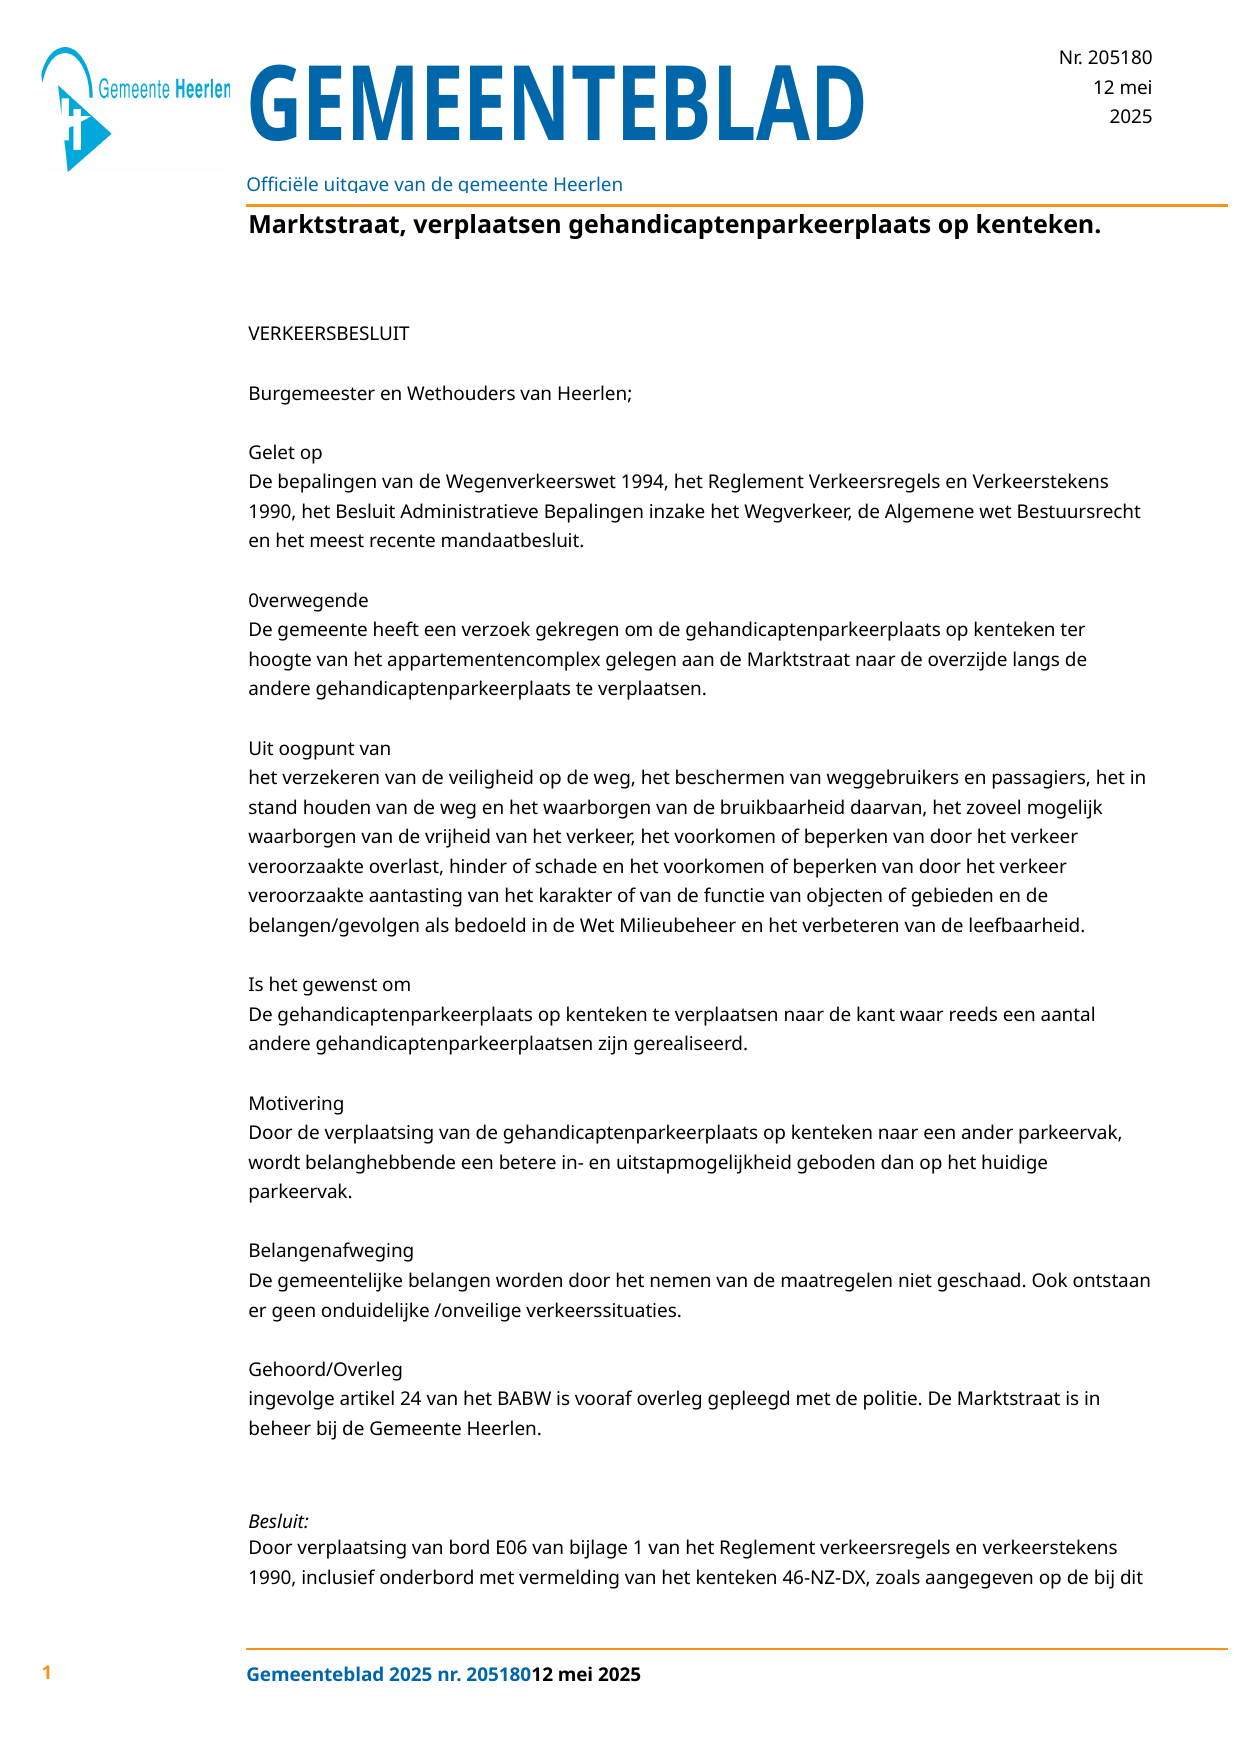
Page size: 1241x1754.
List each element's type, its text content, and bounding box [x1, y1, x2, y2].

text Door verplaatsing van bord E06 van bijlage 1 van het Reglement verkeersregels en verkeerstekens 1990, inclusief onderbord met vermelding van het kenteken 46-NZ-DX, zoals aangegeven op de bij dit [248, 1534, 1152, 1590]
text Is het gewenst om [248, 971, 1152, 997]
text Marktstraat, verplaatsen gehandicaptenparkeerplaats op kenteken. [248, 207, 1152, 241]
text Gehoord/Overleg [248, 1356, 1152, 1382]
text Belangenafweging [248, 1238, 1152, 1263]
text De gemeente heeft een verzoek gekregen om de gehandicaptenparkeerplaats op kenteken ter hoogte van het appartementencomplex gelegen aan de Marktstraat naar de overzijde langs de andere gehandicaptenparkeerplaats te verplaatsen. [248, 616, 1152, 701]
text Uit oogpunt van [248, 735, 1152, 761]
text Burgemeester en Wethouders van Heerlen; [248, 380, 1152, 406]
picture [41, 47, 231, 172]
text 0verwegende [248, 587, 1152, 613]
picture [41, 47, 59, 70]
text Door de verplaatsing van de gehandicaptenparkeerplaats op kenteken naar een ander parkeervak, wordt belanghebbende een betere in- en uitstapmogelijkheid geboden dan op het huidige parkeervak. [248, 1119, 1152, 1204]
text De bepalingen van de Wegenverkeerswet 1994, het Reglement Verkeersregels en Verkeerstekens 1990, het Besluit Administratieve Bepalingen inzake het Wegverkeer, de Algemene wet Bestuursrecht en het meest recente mandaatbesluit. [248, 468, 1152, 553]
text Gelet op [248, 439, 1152, 465]
text Motivering [248, 1090, 1152, 1116]
text ingevolge artikel 24 van het BABW is vooraf overleg gepleegd met de politie. De Marktstraat is in beheer bij de Gemeente Heerlen. [248, 1386, 1152, 1441]
text Besluit: [248, 1509, 1152, 1534]
text De gemeentelijke belangen worden door het nemen van de maatregelen niet geschaad. Ook ontstaan er geen onduidelijke /onveilige verkeerssituaties. [248, 1267, 1152, 1323]
text De gehandicaptenparkeerplaats op kenteken te verplaatsen naar de kant waar reeds een aantal andere gehandicaptenparkeerplaatsen zijn gerealiseerd. [248, 1001, 1152, 1056]
text het verzekeren van de veiligheid op de weg, het beschermen van weggebruikers en passagiers, het in stand houden van de weg en het waarborgen van de bruikbaarheid daarvan, het zoveel mogelijk waarborgen van de vrijheid van het verkeer, het voorkomen of beperken van door het verkeer veroorzaakte overlast, hinder of schade en het voorkomen of beperken van door het verkeer veroorzaakte aantasting van het karakter of van de functie van objecten of gebieden en de belangen/gevolgen als bedoeld in de Wet Milieubeheer en het verbeteren van de leefbaarheid. [248, 764, 1152, 938]
text VERKEERSBESLUIT [248, 321, 1152, 346]
